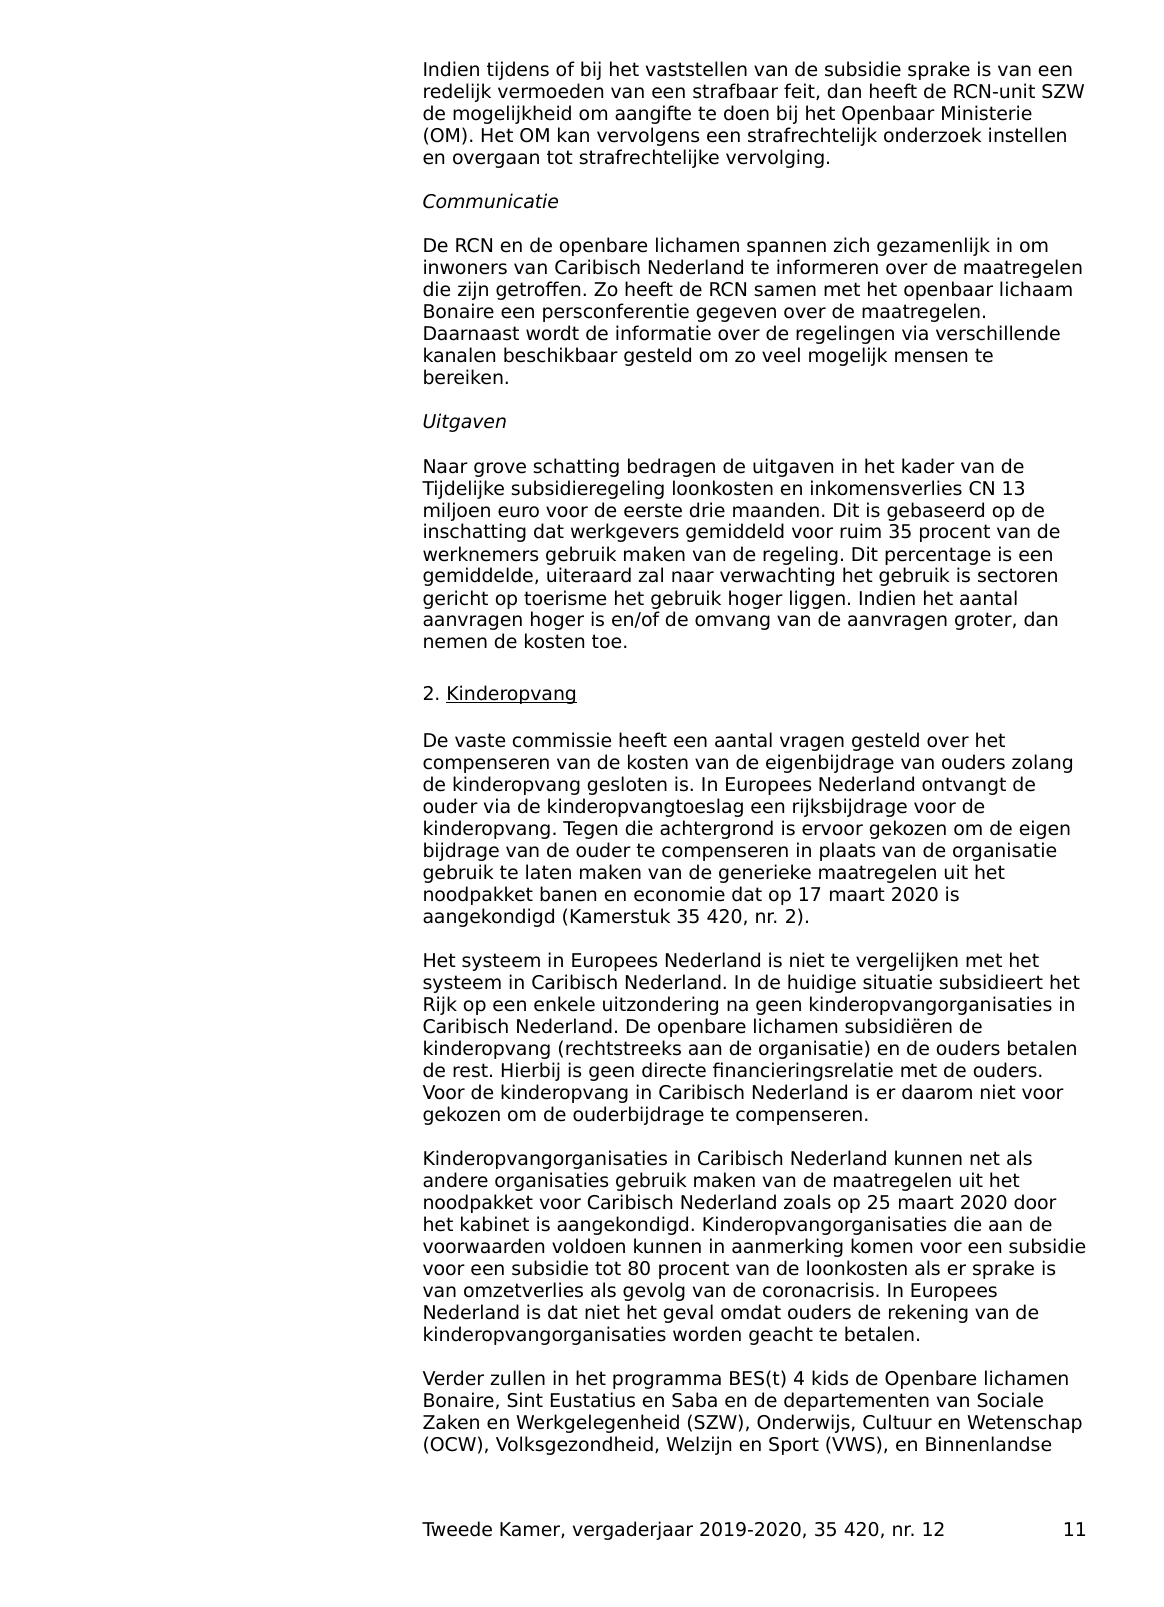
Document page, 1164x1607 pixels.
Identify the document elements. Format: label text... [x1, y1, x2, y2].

text Indien tijdens of bij het vaststellen van de subsidie sprake is van een redelijk vermoeden van een strafbaar feit, dan heeft de RCN-unit SZW de mogelijkheid om aangifte te doen bij het Openbaar Ministerie (OM). Het OM kan vervolgens een strafrechtelijk onderzoek instellen en overgaan tot strafrechtelijke vervolging. [422, 59, 1087, 169]
text De RCN en de openbare lichamen spannen zich gezamenlijk in om inwoners van Caribisch Nederland te informeren over de maatregelen die zijn getroffen. Zo heeft de RCN samen met het openbaar lichaam Bonaire een persconferentie gegeven over de maatregelen. Daarnaast wordt de informatie over de regelingen via verschillende kanalen beschikbaar gesteld om zo veel mogelijk mensen te bereiken. [422, 235, 1087, 389]
text Het systeem in Europees Nederland is niet te vergelijken met het systeem in Caribisch Nederland. In de huidige situatie subsidieert het Rijk op een enkele uitzondering na geen kinderopvangorganisaties in Caribisch Nederland. De openbare lichamen subsidiëren de kinderopvang (rechtstreeks aan de organisatie) en de ouders betalen de rest. Hierbij is geen directe financieringsrelatie met de ouders. Voor de kinderopvang in Caribisch Nederland is er daarom niet voor gekozen om de ouderbijdrage te compenseren. [422, 950, 1087, 1126]
text De vaste commissie heeft een aantal vragen gesteld over het compenseren van de kosten van de eigenbijdrage van ouders zolang de kinderopvang gesloten is. In Europees Nederland ontvangt de ouder via de kinderopvangtoeslag een rijksbijdrage voor de kinderopvang. Tegen die achtergrond is ervoor gekozen om de eigen bijdrage van de ouder te compenseren in plaats van de organisatie gebruik te laten maken van de generieke maatregelen uit het noodpakket banen en economie dat op 17 maart 2020 is aangekondigd (Kamerstuk 35 420, nr. 2). [422, 730, 1087, 928]
text Naar grove schatting bedragen de uitgaven in het kader van de Tijdelijke subsidieregeling loonkosten en inkomensverlies CN 13 miljoen euro voor de eerste drie maanden. Dit is gebaseerd op de inschatting dat werkgevers gemiddeld voor ruim 35 procent van de werknemers gebruik maken van de regeling. Dit percentage is een gemiddelde, uiteraard zal naar verwachting het gebruik is sectoren gericht op toerisme het gebruik hoger liggen. Indien het aantal aanvragen hoger is en/of de omvang van de aanvragen groter, dan nemen de kosten toe. [422, 456, 1087, 653]
subtitle Communicatie [422, 191, 1087, 213]
text Kinderopvangorganisaties in Caribisch Nederland kunnen net als andere organisaties gebruik maken van de maatregelen uit het noodpakket voor Caribisch Nederland zoals op 25 maart 2020 door het kabinet is aangekondigd. Kinderopvangorganisaties die aan de voorwaarden voldoen kunnen in aanmerking komen voor een subsidie voor een subsidie tot 80 procent van de loonkosten als er sprake is van omzetverlies als gevolg van de coronacrisis. In Europees Nederland is dat niet het geval omdat ouders de rekening van de kinderopvangorganisaties worden geacht te betalen. [422, 1148, 1087, 1346]
subtitle Uitgaven [422, 411, 1087, 433]
subtitle 2. Kinderopvang [422, 683, 1087, 705]
text Verder zullen in het programma BES(t) 4 kids de Openbare lichamen Bonaire, Sint Eustatius en Saba en de departementen van Sociale Zaken en Werkgelegenheid (SZW), Onderwijs, Cultuur en Wetenschap (OCW), Volksgezondheid, Welzijn en Sport (VWS), en Binnenlandse [422, 1368, 1087, 1456]
